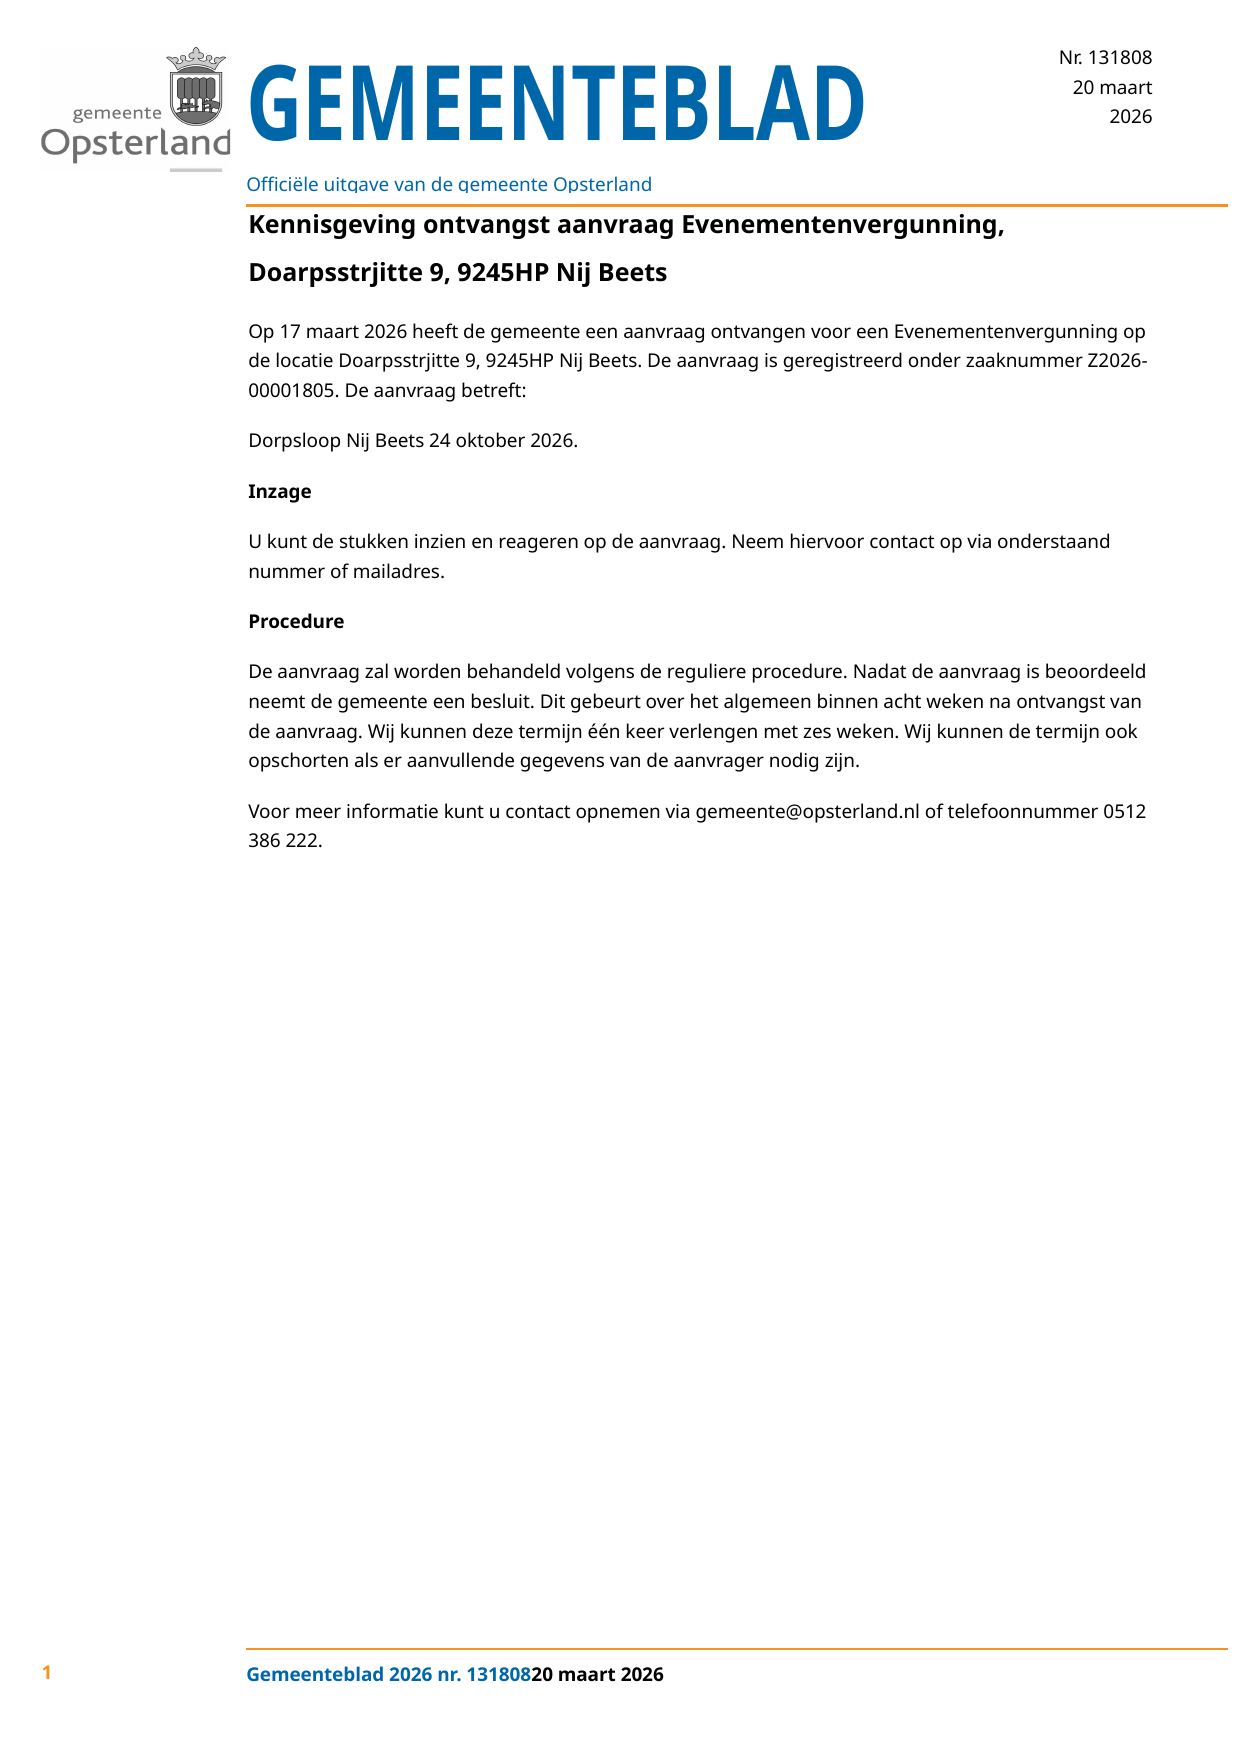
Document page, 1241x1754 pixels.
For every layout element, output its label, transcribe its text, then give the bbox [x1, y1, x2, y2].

text Inzage [248, 478, 1152, 504]
text Voor meer informatie kunt u contact opnemen via gemeente@opsterland.nl of telefoonnummer 0512 386 222. [248, 798, 1152, 853]
text Op 17 maart 2026 heeft de gemeente een aanvraag ontvangen voor een Evenementenvergunning op de locatie Doarpsstrjitte 9, 9245HP Nij Beets. De aanvraag is geregistreerd onder zaaknummer Z2026-00001805. De aanvraag betreft: [248, 318, 1152, 403]
text Procedure [248, 608, 1152, 634]
text Dorpsloop Nij Beets 24 oktober 2026. [248, 427, 1152, 453]
text De aanvraag zal worden behandeld volgens de reguliere procedure. Nadat de aanvraag is beoordeeld neemt de gemeente een besluit. Dit gebeurt over het algemeen binnen acht weken na ontvangst van de aanvraag. Wij kunnen deze termijn één keer verlengen met zes weken. Wij kunnen de termijn ook opschorten als er aanvullende gegevens van de aanvrager nodig zijn. [248, 659, 1152, 773]
text U kunt de stukken inzien en reageren op de aanvraag. Neem hiervoor contact op via onderstaand nummer of mailadres. [248, 528, 1152, 584]
picture [41, 47, 231, 172]
text Kennisgeving ontvangst aanvraag Evenementenvergunning, Doarpsstrjitte 9, 9245HP Nij Beets [248, 207, 1152, 288]
